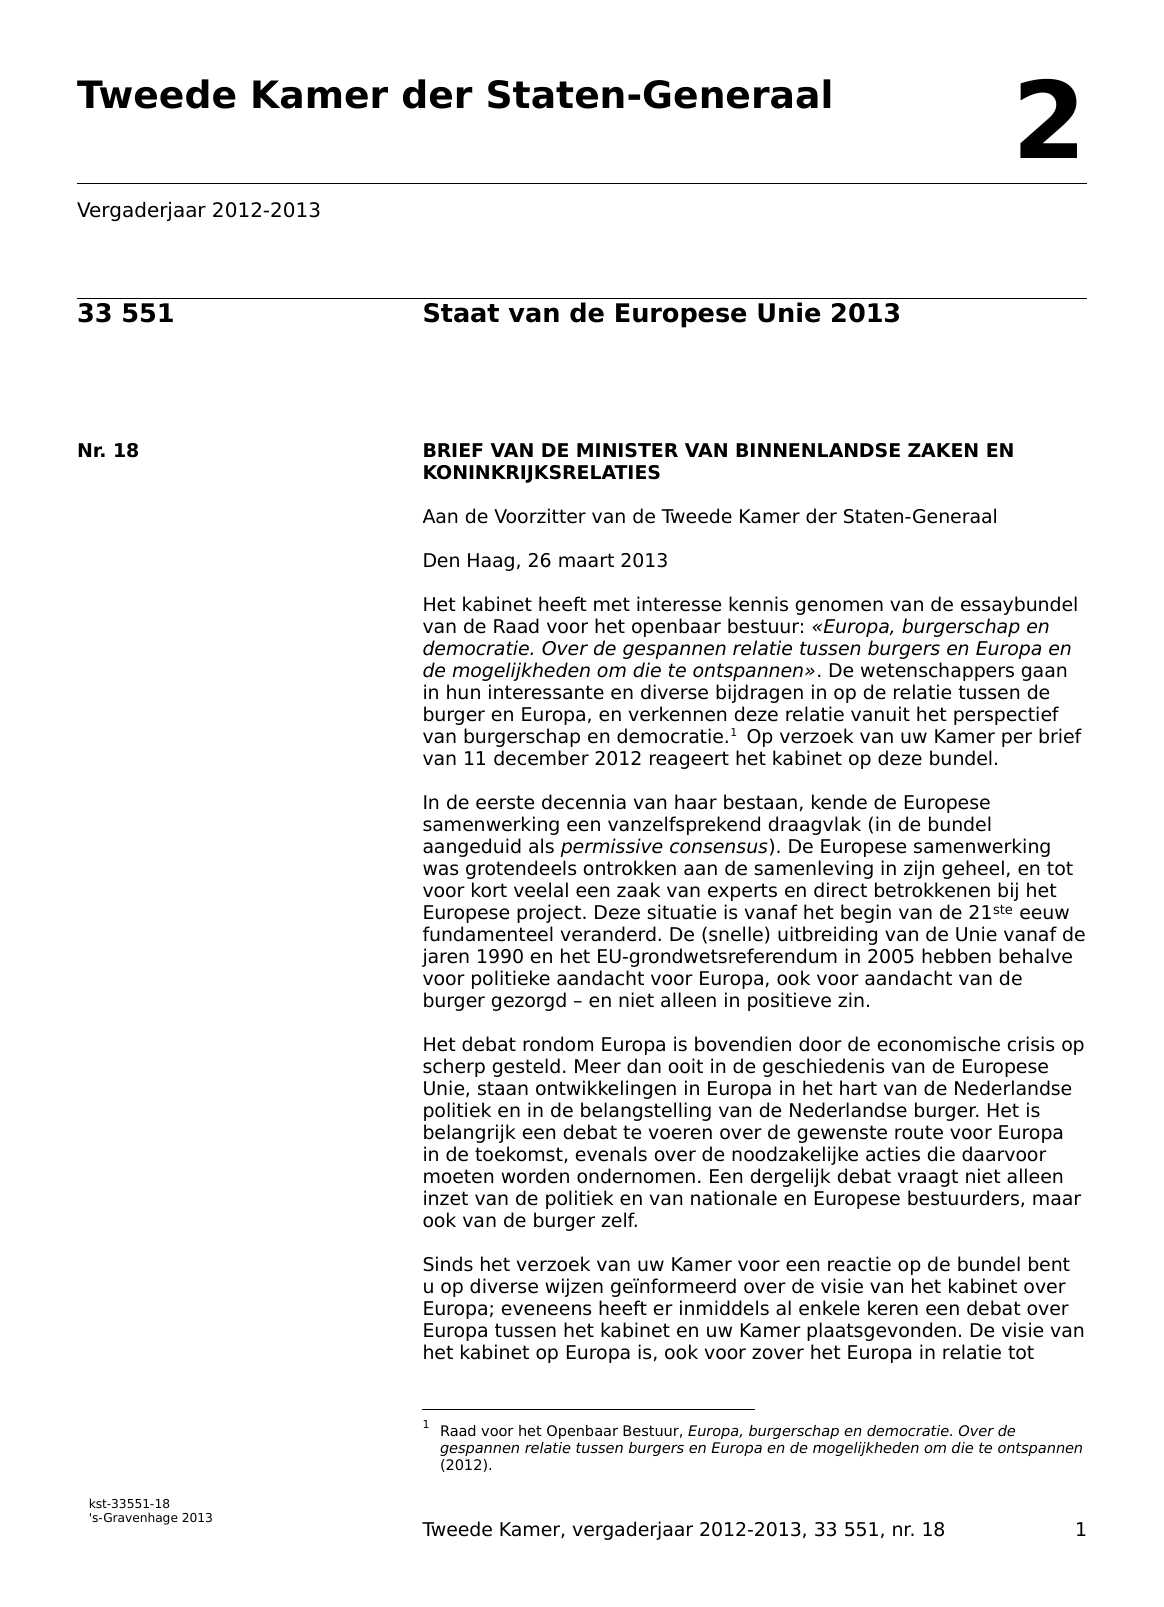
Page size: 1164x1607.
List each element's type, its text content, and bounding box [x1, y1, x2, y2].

table_header 2 [886, 59, 1087, 183]
text Het kabinet heeft met interesse kennis genomen van de essaybundel van de Raad voor het openbaar bestuur: «Europa, burgerschap en democratie. Over de gespannen relatie tussen burgers en Europa en de mogelijkheden om die te ontspannen». De wetenschappers gaan in hun interessante en diverse bijdragen in op de relatie tussen de burger en Europa, en verkennen deze relatie vanuit het perspectief van burgerschap en democratie. Op verzoek van uw Kamer per brief van 11 december 2012 reageert het kabinet op deze bundel. [422, 594, 1087, 770]
text Sinds het verzoek van uw Kamer voor een reactie op de bundel bent u op diverse wijzen geïnformeerd over de visie van het kabinet over Europa; eveneens heeft er inmiddels al enkele keren een debat over Europa tussen het kabinet en uw Kamer plaatsgevonden. De visie van het kabinet op Europa is, ook voor zover het Europa in relatie tot [422, 1254, 1087, 1364]
text Aan de Voorzitter van de Tweede Kamer der Staten-Generaal [422, 506, 1087, 528]
text Het debat rondom Europa is bovendien door de economische crisis op scherp gesteld. Meer dan ooit in de geschiedenis van de Europese Unie, staan ontwikkelingen in Europa in het hart van de Nederlandse politiek en in de belangstelling van de Nederlandse burger. Het is belangrijk een debat te voeren over de gewenste route voor Europa in de toekomst, evenals over de noodzakelijke acties die daarvoor moeten worden ondernomen. Een dergelijk debat vraagt niet alleen inzet van de politiek en van nationale en Europese bestuurders, maar ook van de burger zelf. [422, 1034, 1087, 1232]
text 's-Gravenhage 2013 [88, 1511, 323, 1525]
text kst-33551-18 [88, 1497, 323, 1511]
subtitle 33 551 Staat van de Europese Unie 2013 [77, 299, 1087, 329]
table_cell Vergaderjaar 2012-2013 [77, 184, 1087, 298]
subtitle Nr. 18 BRIEF VAN DE MINISTER VAN BINNENLANDSE ZAKEN EN KONINKRIJKSRELATIES [77, 440, 1087, 484]
text In de eerste decennia van haar bestaan, kende de Europese samenwerking een vanzelfsprekend draagvlak (in de bundel aangeduid als permissive consensus). De Europese samenwerking was grotendeels ontrokken aan de samenleving in zijn geheel, en tot voor kort veelal een zaak van experts en direct betrokkenen bij het Europese project. Deze situatie is vanaf het begin van de 21ste eeuw fundamenteel veranderd. De (snelle) uitbreiding van de Unie vanaf de jaren 1990 en het EU-grondwetsreferendum in 2005 hebben behalve voor politieke aandacht voor Europa, ook voor aandacht van de burger gezorgd – en niet alleen in positieve zin. [422, 792, 1087, 1012]
table_header Tweede Kamer der Staten-Generaal [77, 59, 886, 183]
text Den Haag, 26 maart 2013 [422, 550, 1087, 572]
text Raad voor het Openbaar Bestuur, Europa, burgerschap en democratie. Over de gespannen relatie tussen burgers en Europa en de mogelijkheden om die te ontspannen (2012). [422, 1418, 1087, 1474]
